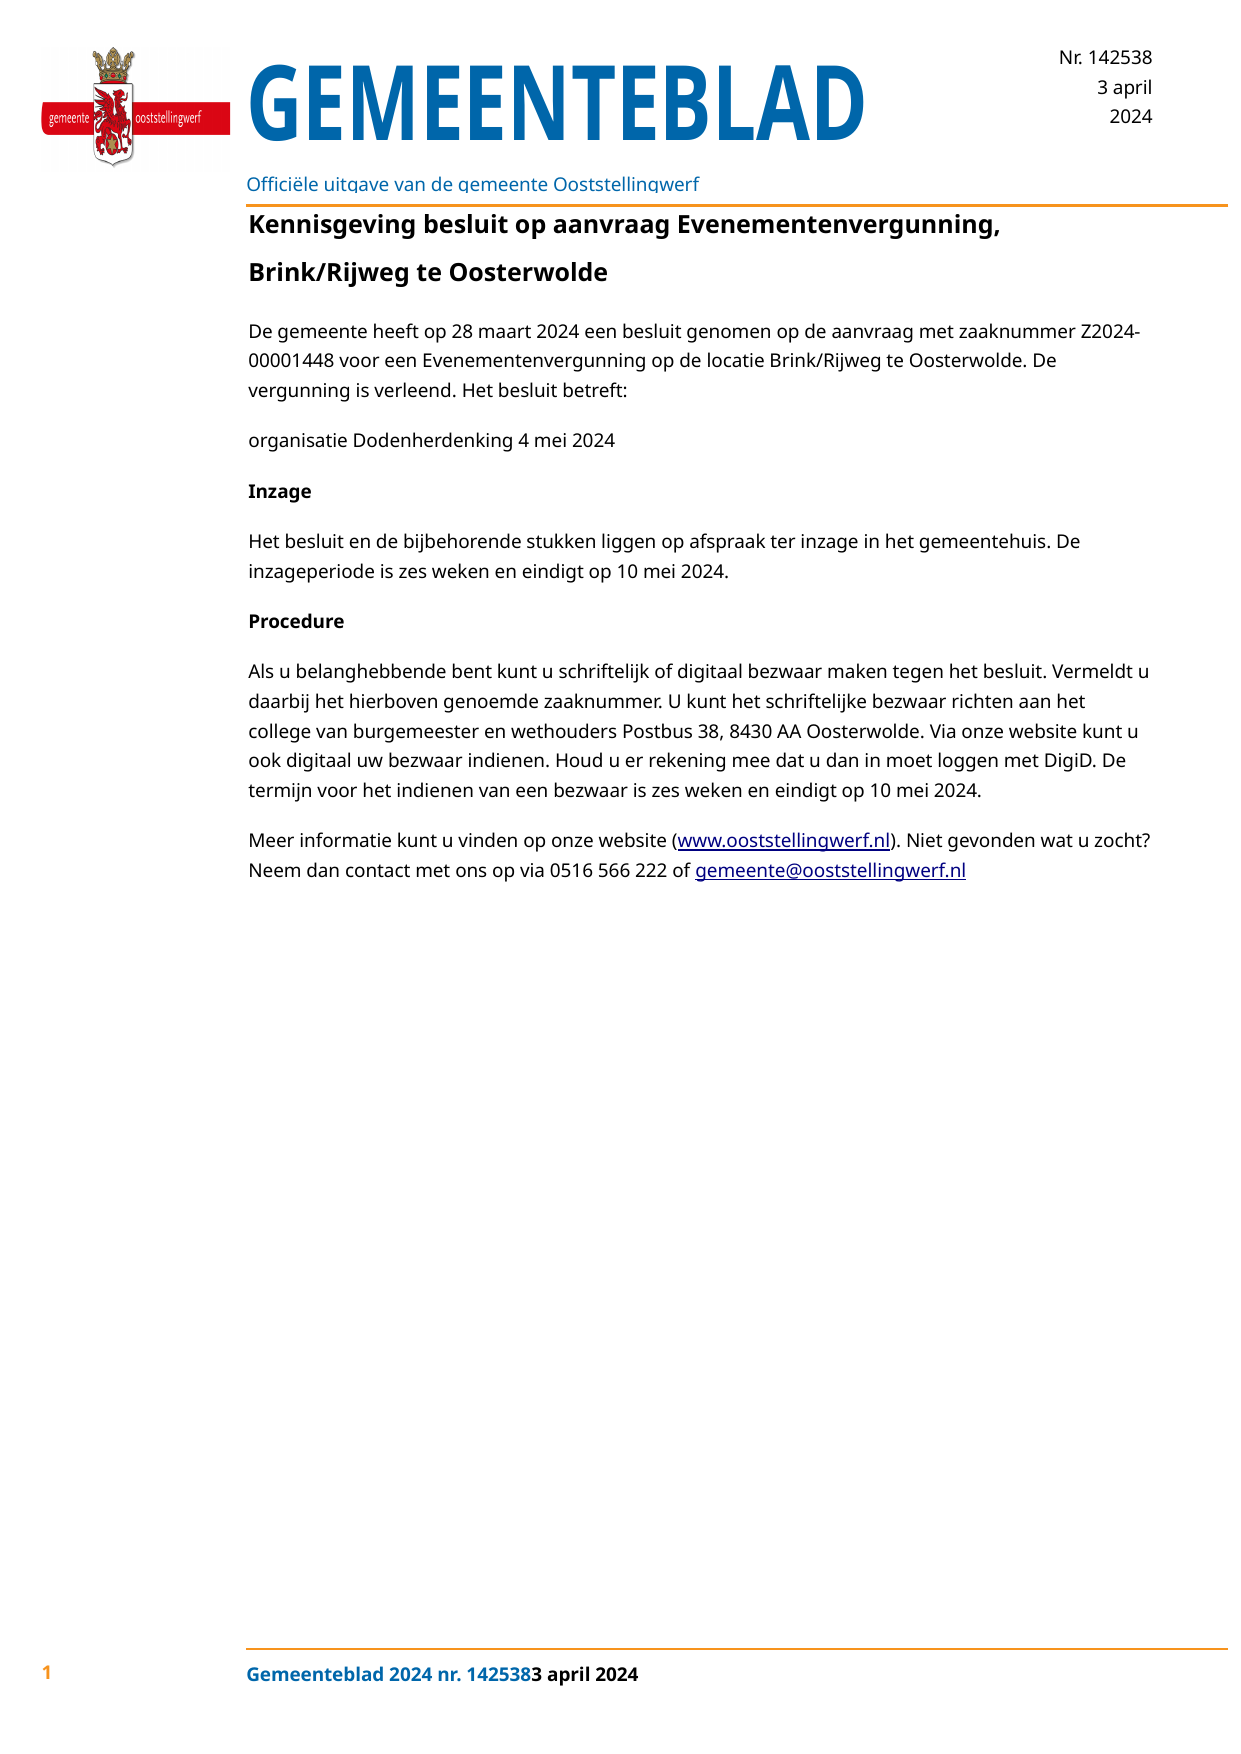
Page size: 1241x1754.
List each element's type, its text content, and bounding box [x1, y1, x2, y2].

text Procedure [248, 608, 1152, 634]
picture [41, 47, 231, 172]
text Inzage [248, 478, 1152, 504]
text Het besluit en de bijbehorende stukken liggen op afspraak ter inzage in het gemeentehuis. De inzageperiode is zes weken en eindigt op 10 mei 2024. [248, 528, 1152, 584]
text Meer informatie kunt u vinden op onze website (www.ooststellingwerf.nl). Niet gevonden wat u zocht? Neem dan contact met ons op via 0516 566 222 of gemeente@ooststellingwerf.nl [248, 827, 1152, 883]
text Als u belanghebbende bent kunt u schriftelijk of digitaal bezwaar maken tegen het besluit. Vermeldt u daarbij het hierboven genoemde zaaknummer. U kunt het schriftelijke bezwaar richten aan het college van burgemeester en wethouders Postbus 38, 8430 AA Oosterwolde. Via onze website kunt u ook digitaal uw bezwaar indienen. Houd u er rekening mee dat u dan in moet loggen met DigiD. De termijn voor het indienen van een bezwaar is zes weken en eindigt op 10 mei 2024. [248, 659, 1152, 803]
text De gemeente heeft op 28 maart 2024 een besluit genomen op de aanvraag met zaaknummer Z2024-00001448 voor een Evenementenvergunning op de locatie Brink/Rijweg te Oosterwolde. De vergunning is verleend. Het besluit betreft: [248, 318, 1152, 403]
text Kennisgeving besluit op aanvraag Evenementenvergunning, Brink/Rijweg te Oosterwolde [248, 207, 1152, 288]
text organisatie Dodenherdenking 4 mei 2024 [248, 427, 1152, 453]
